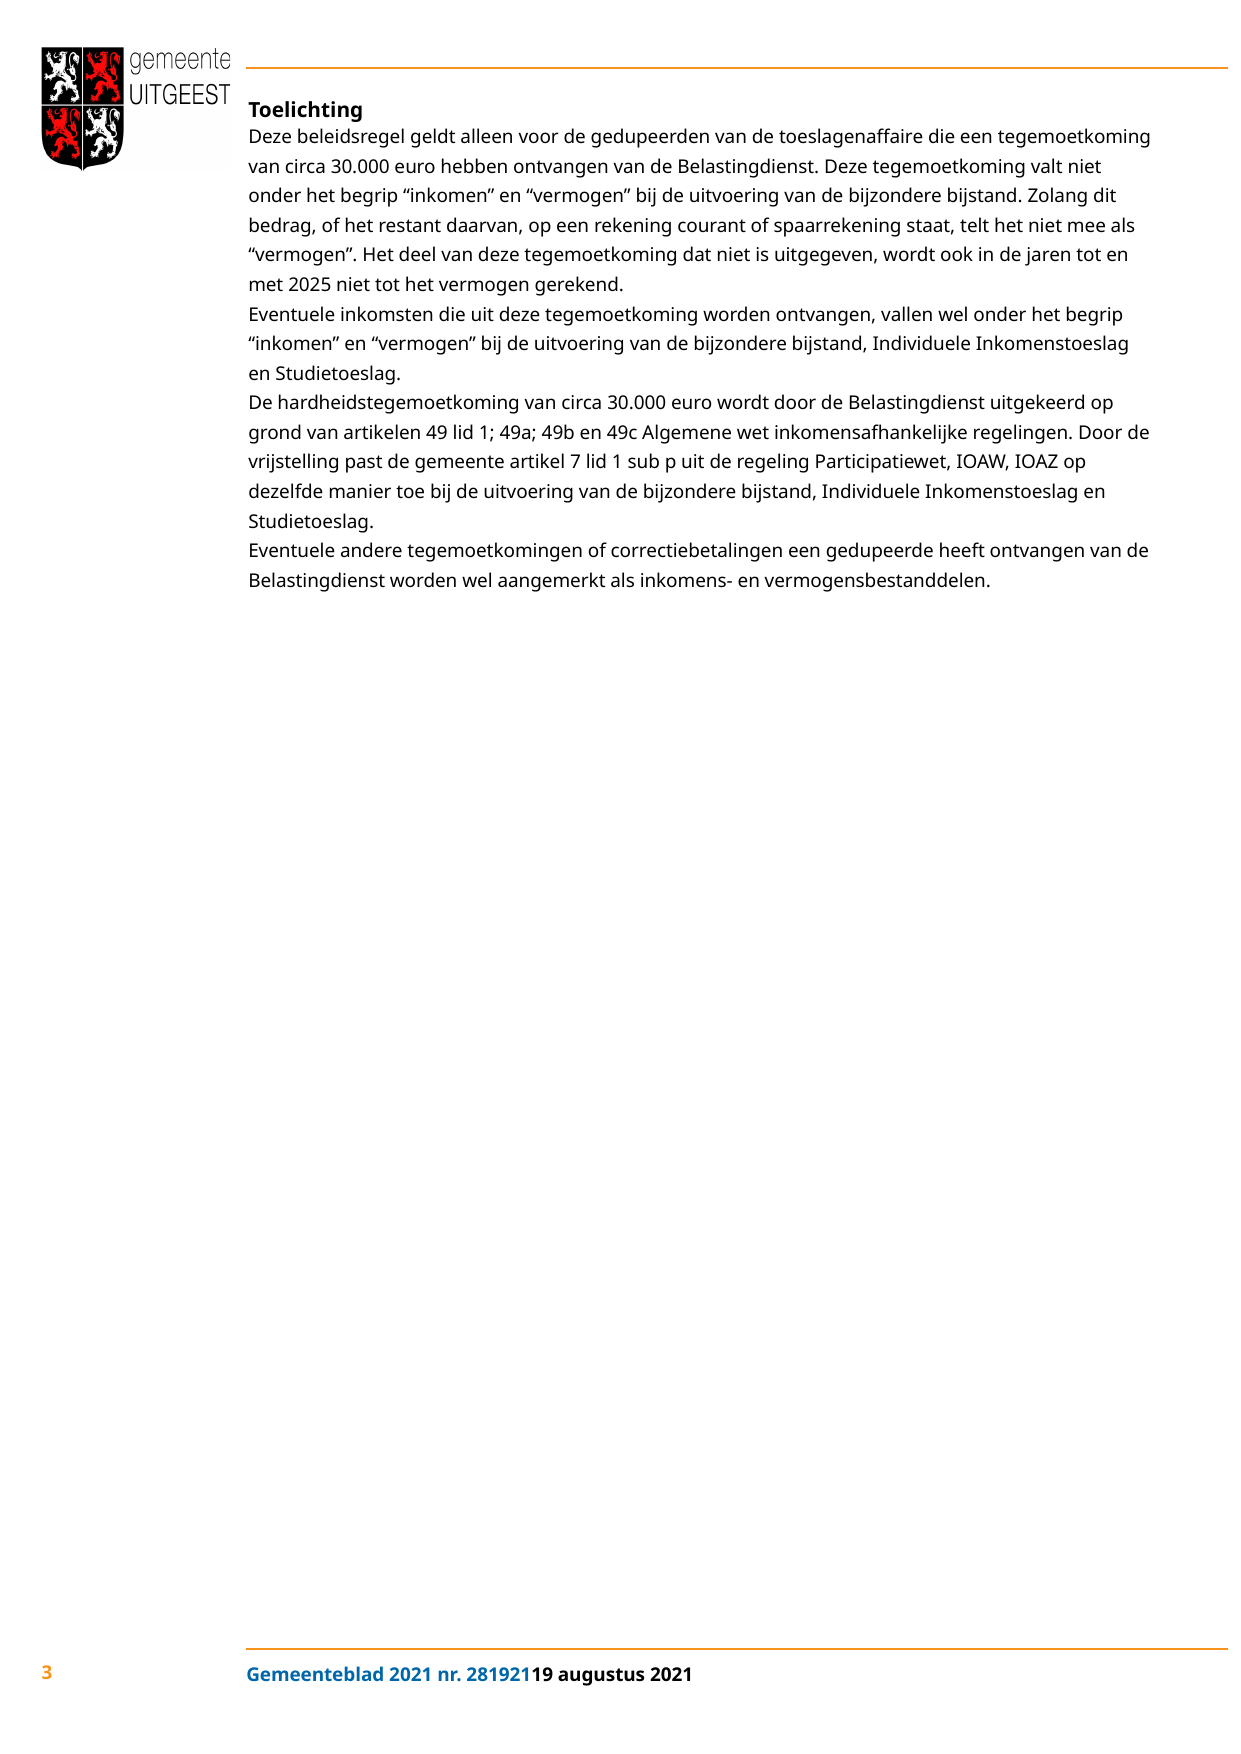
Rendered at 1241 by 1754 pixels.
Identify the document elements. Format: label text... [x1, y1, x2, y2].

picture [41, 47, 231, 172]
text Eventuele andere tegemoetkomingen of correctiebetalingen een gedupeerde heeft ontvangen van de Belastingdienst worden wel aangemerkt als inkomens- en vermogensbestanddelen. [248, 537, 1152, 593]
text Toelichting [248, 95, 1152, 123]
text De hardheidstegemoetkoming van circa 30.000 euro wordt door de Belastingdienst uitgekeerd op grond van artikelen 49 lid 1; 49a; 49b en 49c Algemene wet inkomensafhankelijke regelingen. Door de vrijstelling past de gemeente artikel 7 lid 1 sub p uit de regeling Participatiewet, IOAW, IOAZ op dezelfde manier toe bij de uitvoering van de bijzondere bijstand, Individuele Inkomenstoeslag en Studietoeslag. [248, 389, 1152, 534]
text Deze beleidsregel geldt alleen voor de gedupeerden van de toeslagenaffaire die een tegemoetkoming van circa 30.000 euro hebben ontvangen van de Belastingdienst. Deze tegemoetkoming valt niet onder het begrip “inkomen” en “vermogen” bij de uitvoering van de bijzondere bijstand. Zolang dit bedrag, of het restant daarvan, op een rekening courant of spaarrekening staat, telt het niet mee als “vermogen”. Het deel van deze tegemoetkoming dat niet is uitgegeven, wordt ook in de jaren tot en met 2025 niet tot het vermogen gerekend. [248, 123, 1152, 297]
text Eventuele inkomsten die uit deze tegemoetkoming worden ontvangen, vallen wel onder het begrip “inkomen” en “vermogen” bij de uitvoering van de bijzondere bijstand, Individuele Inkomenstoeslag en Studietoeslag. [248, 301, 1152, 386]
